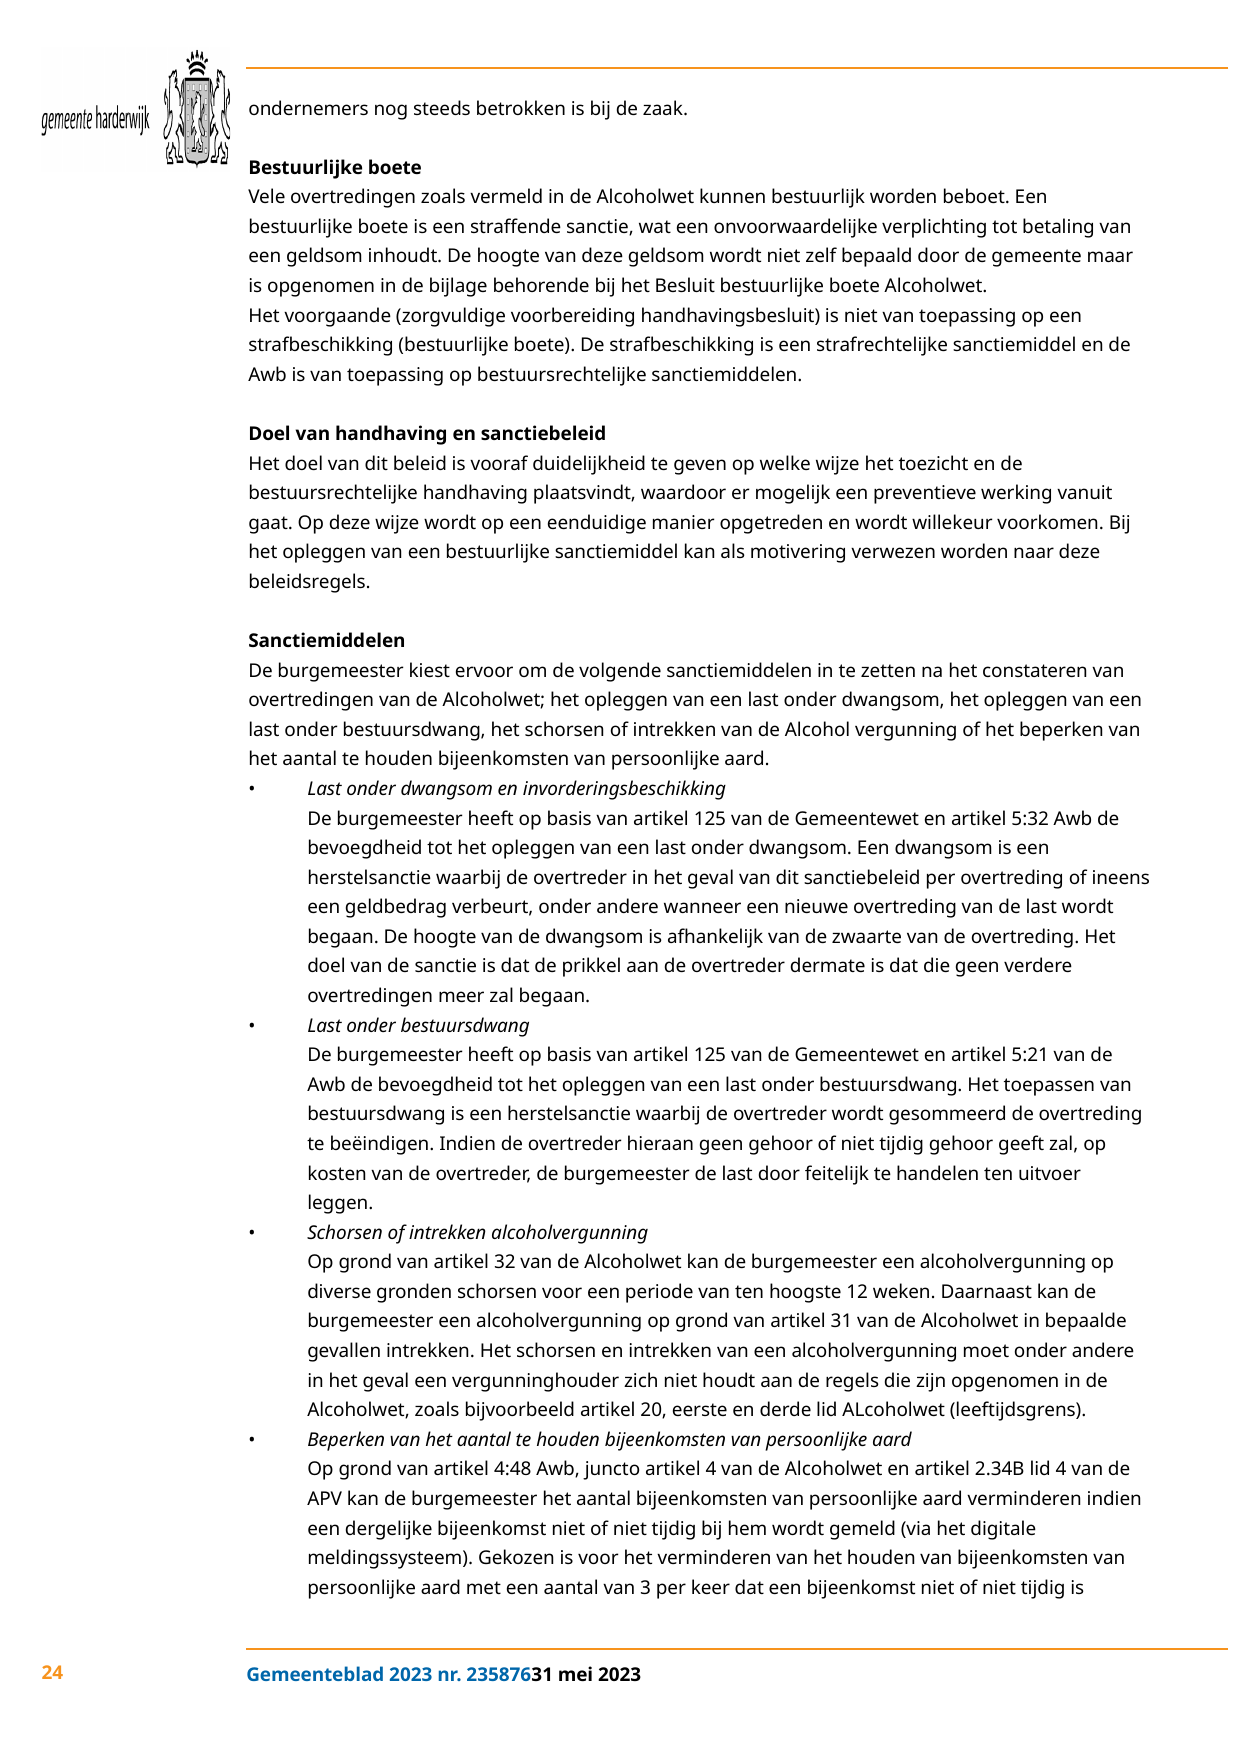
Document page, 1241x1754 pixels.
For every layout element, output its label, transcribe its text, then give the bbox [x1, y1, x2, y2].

text Doel van handhaving en sanctiebeleid [248, 420, 1152, 446]
list Last onder bestuursdwang [248, 1012, 1152, 1038]
picture [41, 47, 231, 172]
text Bestuurlijke boete [248, 154, 1152, 180]
text Het doel van dit beleid is vooraf duidelijkheid te geven op welke wijze het toezicht en de bestuursrechtelijke handhaving plaatsvindt, waardoor er mogelijk een preventieve werking vanuit gaat. Op deze wijze wordt op een eenduidige manier opgetreden en wordt willekeur voorkomen. Bij het opleggen van een bestuurlijke sanctiemiddel kan als motivering verwezen worden naar deze beleidsregels. [248, 450, 1152, 594]
list De burgemeester heeft op basis van artikel 125 van de Gemeentewet en artikel 5:32 Awb de bevoegdheid tot het opleggen van een last onder dwangsom. Een dwangsom is een herstelsanctie waarbij de overtreder in het geval van dit sanctiebeleid per overtreding of ineens een geldbedrag verbeurt, onder andere wanneer een nieuwe overtreding van de last wordt begaan. De hoogte van de dwangsom is afhankelijk van de zwaarte van de overtreding. Het doel van de sanctie is dat de prikkel aan de overtreder dermate is dat die geen verdere overtredingen meer zal begaan. [248, 805, 1152, 1008]
text ondernemers nog steeds betrokken is bij de zaak. [248, 95, 1152, 121]
list Beperken van het aantal te houden bijeenkomsten van persoonlijke aard [248, 1426, 1152, 1452]
text Sanctiemiddelen [248, 627, 1152, 653]
list Last onder dwangsom en invorderingsbeschikking [248, 775, 1152, 801]
text De burgemeester kiest ervoor om de volgende sanctiemiddelen in te zetten na het constateren van overtredingen van de Alcoholwet; het opleggen van een last onder dwangsom, het opleggen van een last onder bestuursdwang, het schorsen of intrekken van de Alcohol vergunning of het beperken van het aantal te houden bijeenkomsten van persoonlijke aard. [248, 657, 1152, 771]
list Op grond van artikel 32 van de Alcoholwet kan de burgemeester een alcoholvergunning op diverse gronden schorsen voor een periode van ten hoogste 12 weken. Daarnaast kan de burgemeester een alcoholvergunning op grond van artikel 31 van de Alcoholwet in bepaalde gevallen intrekken. Het schorsen en intrekken van een alcoholvergunning moet onder andere in het geval een vergunninghouder zich niet houdt aan de regels die zijn opgenomen in de Alcoholwet, zoals bijvoorbeeld artikel 20, eerste en derde lid ALcoholwet (leeftijdsgrens). [248, 1248, 1152, 1422]
text Vele overtredingen zoals vermeld in de Alcoholwet kunnen bestuurlijk worden beboet. Een bestuurlijke boete is een straffende sanctie, wat een onvoorwaardelijke verplichting tot betaling van een geldsom inhoudt. De hoogte van deze geldsom wordt niet zelf bepaald door de gemeente maar is opgenomen in de bijlage behorende bij het Besluit bestuurlijke boete Alcoholwet. [248, 183, 1152, 298]
text Het voorgaande (zorgvuldige voorbereiding handhavingsbesluit) is niet van toepassing op een strafbeschikking (bestuurlijke boete). De strafbeschikking is een strafrechtelijke sanctiemiddel en de Awb is van toepassing op bestuursrechtelijke sanctiemiddelen. [248, 302, 1152, 387]
list De burgemeester heeft op basis van artikel 125 van de Gemeentewet en artikel 5:21 van de Awb de bevoegdheid tot het opleggen van een last onder bestuursdwang. Het toepassen van bestuursdwang is een herstelsanctie waarbij de overtreder wordt gesommeerd de overtreding te beëindigen. Indien de overtreder hieraan geen gehoor of niet tijdig gehoor geeft zal, op kosten van de overtreder, de burgemeester de last door feitelijk te handelen ten uitvoer leggen. [248, 1041, 1152, 1215]
list Op grond van artikel 4:48 Awb, juncto artikel 4 van de Alcoholwet en artikel 2.34B lid 4 van de APV kan de burgemeester het aantal bijeenkomsten van persoonlijke aard verminderen indien een dergelijke bijeenkomst niet of niet tijdig bij hem wordt gemeld (via het digitale meldingssysteem). Gekozen is voor het verminderen van het houden van bijeenkomsten van persoonlijke aard met een aantal van 3 per keer dat een bijeenkomst niet of niet tijdig is [248, 1456, 1152, 1600]
list Schorsen of intrekken alcoholvergunning [248, 1219, 1152, 1245]
